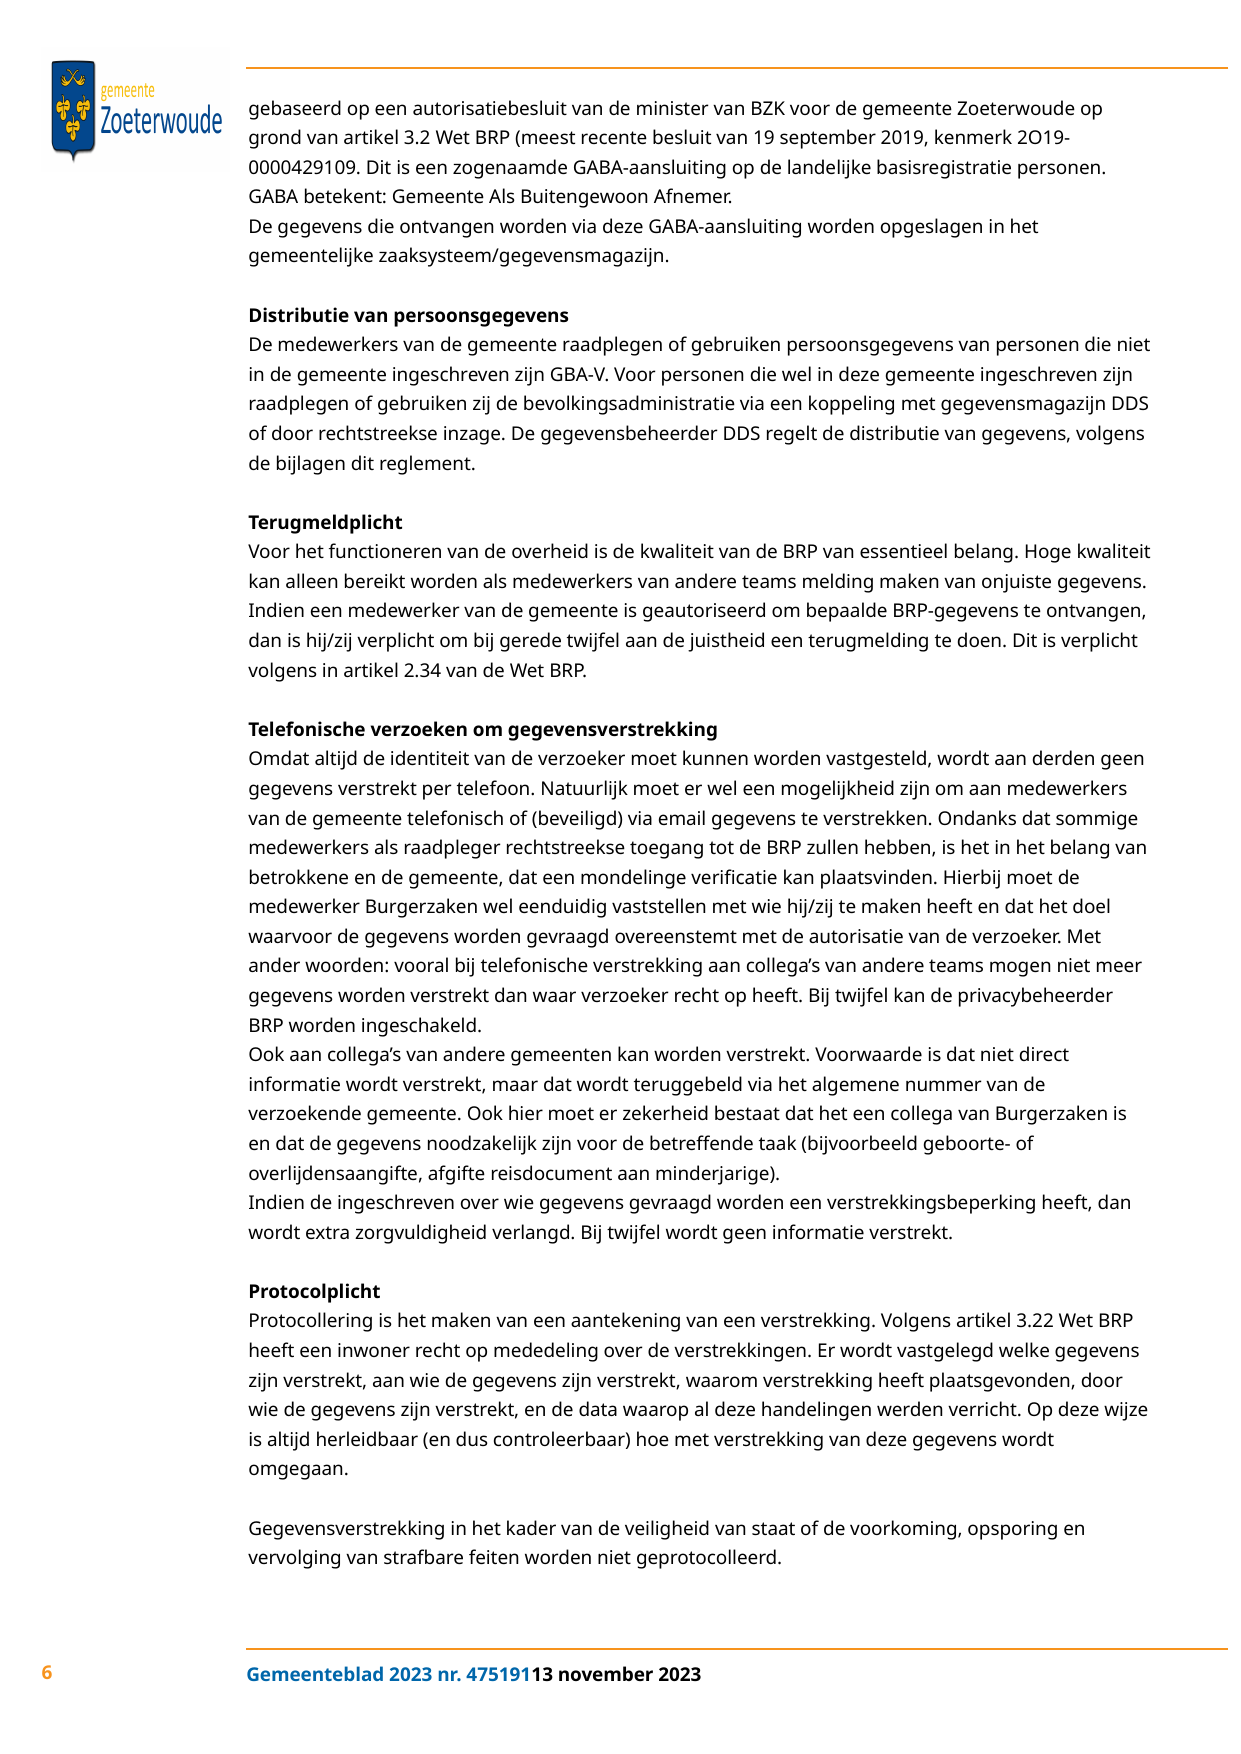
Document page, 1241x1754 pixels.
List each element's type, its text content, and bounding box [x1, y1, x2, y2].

text Distributie van persoonsgegevens [248, 302, 1152, 328]
text De gegevens die ontvangen worden via deze GABA-aansluiting worden opgeslagen in het gemeentelijke zaaksysteem/gegevensmagazijn. [248, 213, 1152, 268]
text Terugmeldplicht [248, 509, 1152, 535]
text Protocolplicht [248, 1278, 1152, 1304]
text Voor het functioneren van de overheid is de kwaliteit van de BRP van essentieel belang. Hoge kwaliteit kan alleen bereikt worden als medewerkers van andere teams melding maken van onjuiste gegevens. Indien een medewerker van de gemeente is geautoriseerd om bepaalde BRP-gegevens te ontvangen, dan is hij/zij verplicht om bij gerede twijfel aan de juistheid een terugmelding te doen. Dit is verplicht volgens in artikel 2.34 van de Wet BRP. [248, 538, 1152, 683]
text Indien de ingeschreven over wie gegevens gevraagd worden een verstrekkingsbeperking heeft, dan wordt extra zorgvuldigheid verlangd. Bij twijfel wordt geen informatie verstrekt. [248, 1189, 1152, 1245]
text De medewerkers van de gemeente raadplegen of gebruiken persoonsgegevens van personen die niet in de gemeente ingeschreven zijn GBA-V. Voor personen die wel in deze gemeente ingeschreven zijn raadplegen of gebruiken zij de bevolkingsadministratie via een koppeling met gegevensmagazijn DDS of door rechtstreekse inzage. De gegevensbeheerder DDS regelt de distributie van gegevens, volgens de bijlagen dit reglement. [248, 331, 1152, 476]
text Ook aan collega’s van andere gemeenten kan worden verstrekt. Voorwaarde is dat niet direct informatie wordt verstrekt, maar dat wordt teruggebeld via het algemene nummer van de verzoekende gemeente. Ook hier moet er zekerheid bestaat dat het een collega van Burgerzaken is en dat de gegevens noodzakelijk zijn voor de betreffende taak (bijvoorbeeld geboorte- of overlijdensaangifte, afgifte reisdocument aan minderjarige). [248, 1041, 1152, 1186]
picture [41, 47, 231, 172]
text Telefonische verzoeken om gegevensverstrekking [248, 716, 1152, 742]
text Protocollering is het maken van een aantekening van een verstrekking. Volgens artikel 3.22 Wet BRP heeft een inwoner recht op mededeling over de verstrekkingen. Er wordt vastgelegd welke gegevens zijn verstrekt, aan wie de gegevens zijn verstrekt, waarom verstrekking heeft plaatsgevonden, door wie de gegevens zijn verstrekt, en de data waarop al deze handelingen werden verricht. Op deze wijze is altijd herleidbaar (en dus controleerbaar) hoe met verstrekking van deze gegevens wordt omgegaan. [248, 1308, 1152, 1481]
text gebaseerd op een autorisatiebesluit van de minister van BZK voor de gemeente Zoeterwoude op grond van artikel 3.2 Wet BRP (meest recente besluit van 19 september 2019, kenmerk 2O19- 0000429109. Dit is een zogenaamde GABA-aansluiting op de landelijke basisregistratie personen. GABA betekent: Gemeente Als Buitengewoon Afnemer. [248, 95, 1152, 209]
text Gegevensverstrekking in het kader van de veiligheid van staat of de voorkoming, opsporing en vervolging van strafbare feiten worden niet geprotocolleerd. [248, 1515, 1152, 1570]
text Omdat altijd de identiteit van de verzoeker moet kunnen worden vastgesteld, wordt aan derden geen gegevens verstrekt per telefoon. Natuurlijk moet er wel een mogelijkheid zijn om aan medewerkers van de gemeente telefonisch of (beveiligd) via email gegevens te verstrekken. Ondanks dat sommige medewerkers als raadpleger rechtstreekse toegang tot de BRP zullen hebben, is het in het belang van betrokkene en de gemeente, dat een mondelinge verificatie kan plaatsvinden. Hierbij moet de medewerker Burgerzaken wel eenduidig vaststellen met wie hij/zij te maken heeft en dat het doel waarvoor de gegevens worden gevraagd overeenstemt met de autorisatie van de verzoeker. Met ander woorden: vooral bij telefonische verstrekking aan collega’s van andere teams mogen niet meer gegevens worden verstrekt dan waar verzoeker recht op heeft. Bij twijfel kan de privacybeheerder BRP worden ingeschakeld. [248, 746, 1152, 1038]
